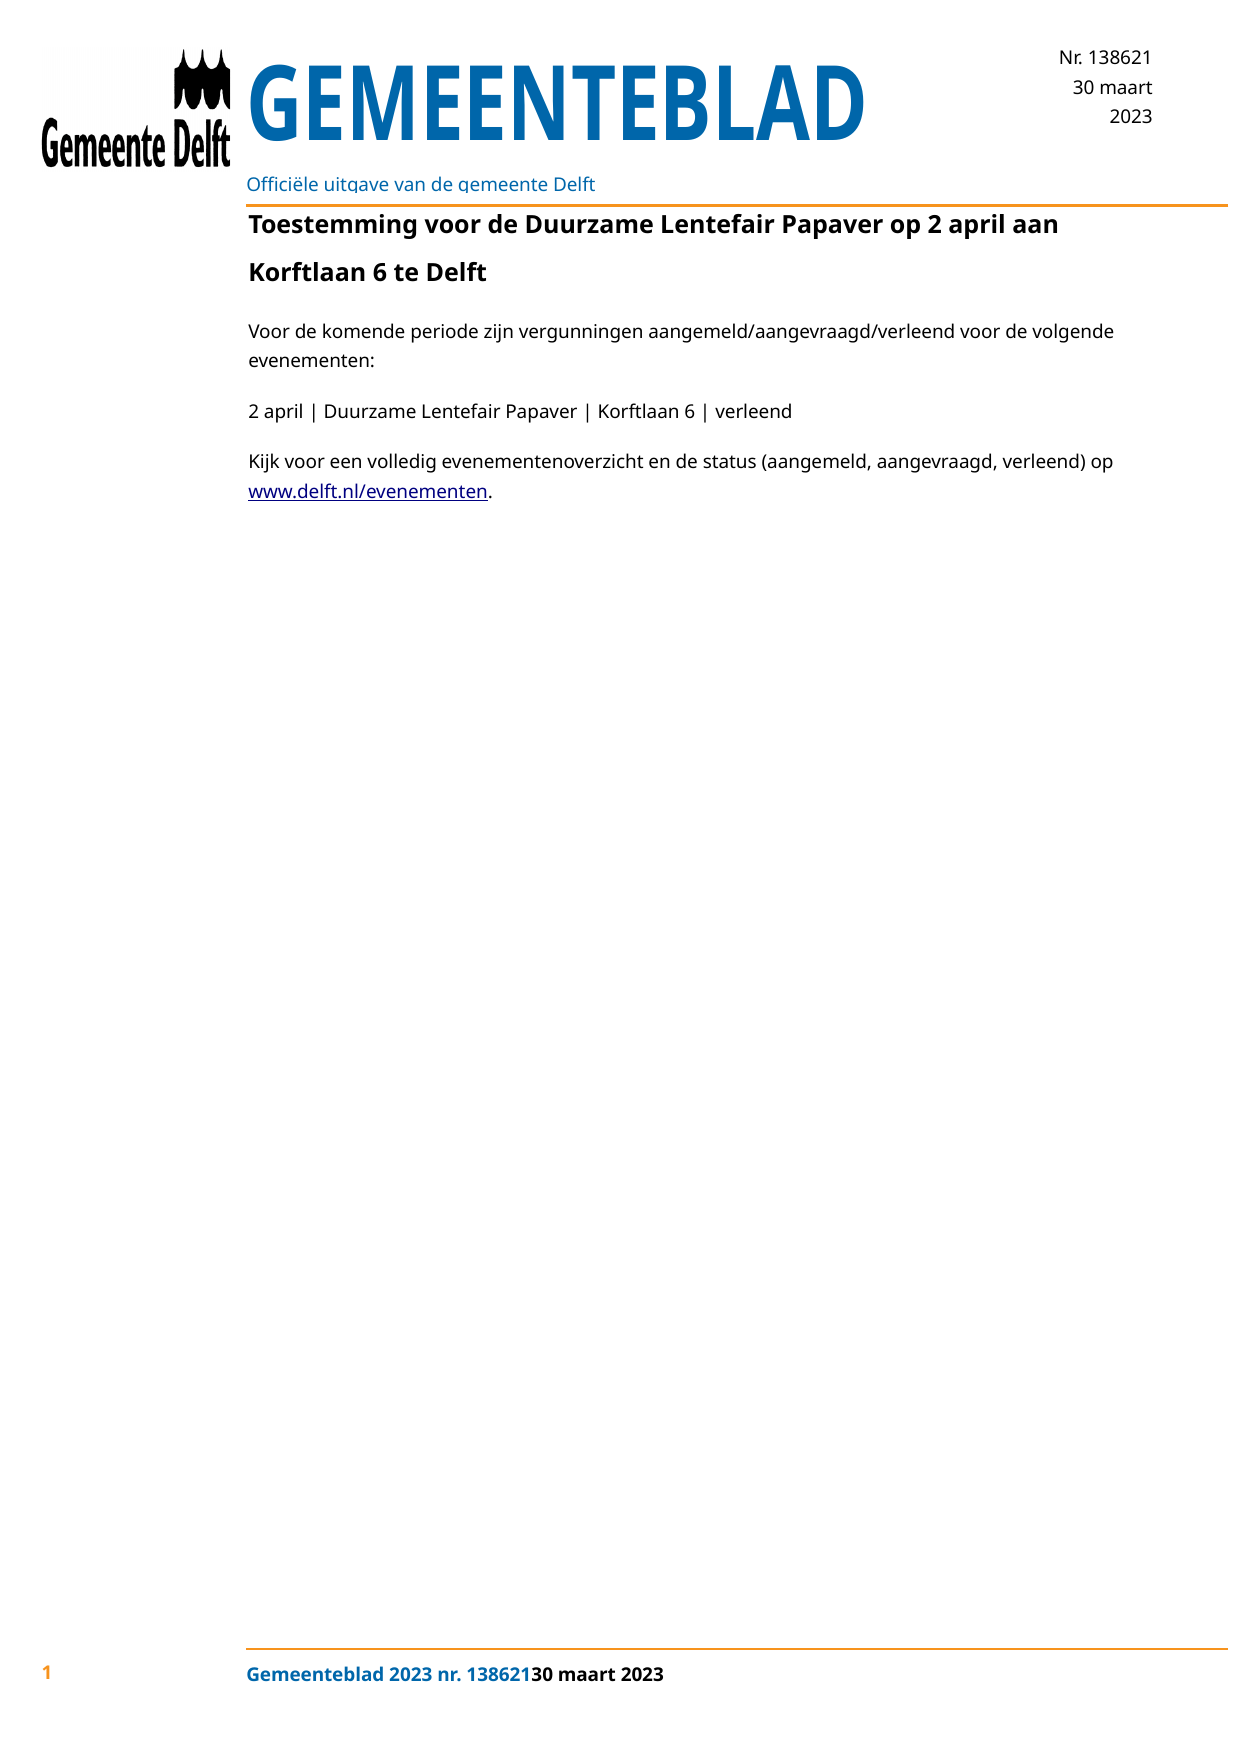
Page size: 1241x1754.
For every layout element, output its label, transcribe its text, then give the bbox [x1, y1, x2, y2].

text Kijk voor een volledig evenementenoverzicht en de status (aangemeld, aangevraagd, verleend) op www.delft.nl/evenementen. [248, 448, 1152, 504]
picture [41, 47, 231, 172]
text Voor de komende periode zijn vergunningen aangemeld/aangevraagd/verleend voor de volgende evenementen: [248, 318, 1152, 373]
text 2 april | Duurzame Lentefair Papaver | Korftlaan 6 | verleend [248, 398, 1152, 424]
text Toestemming voor de Duurzame Lentefair Papaver op 2 april aan Korftlaan 6 te Delft [248, 207, 1152, 288]
